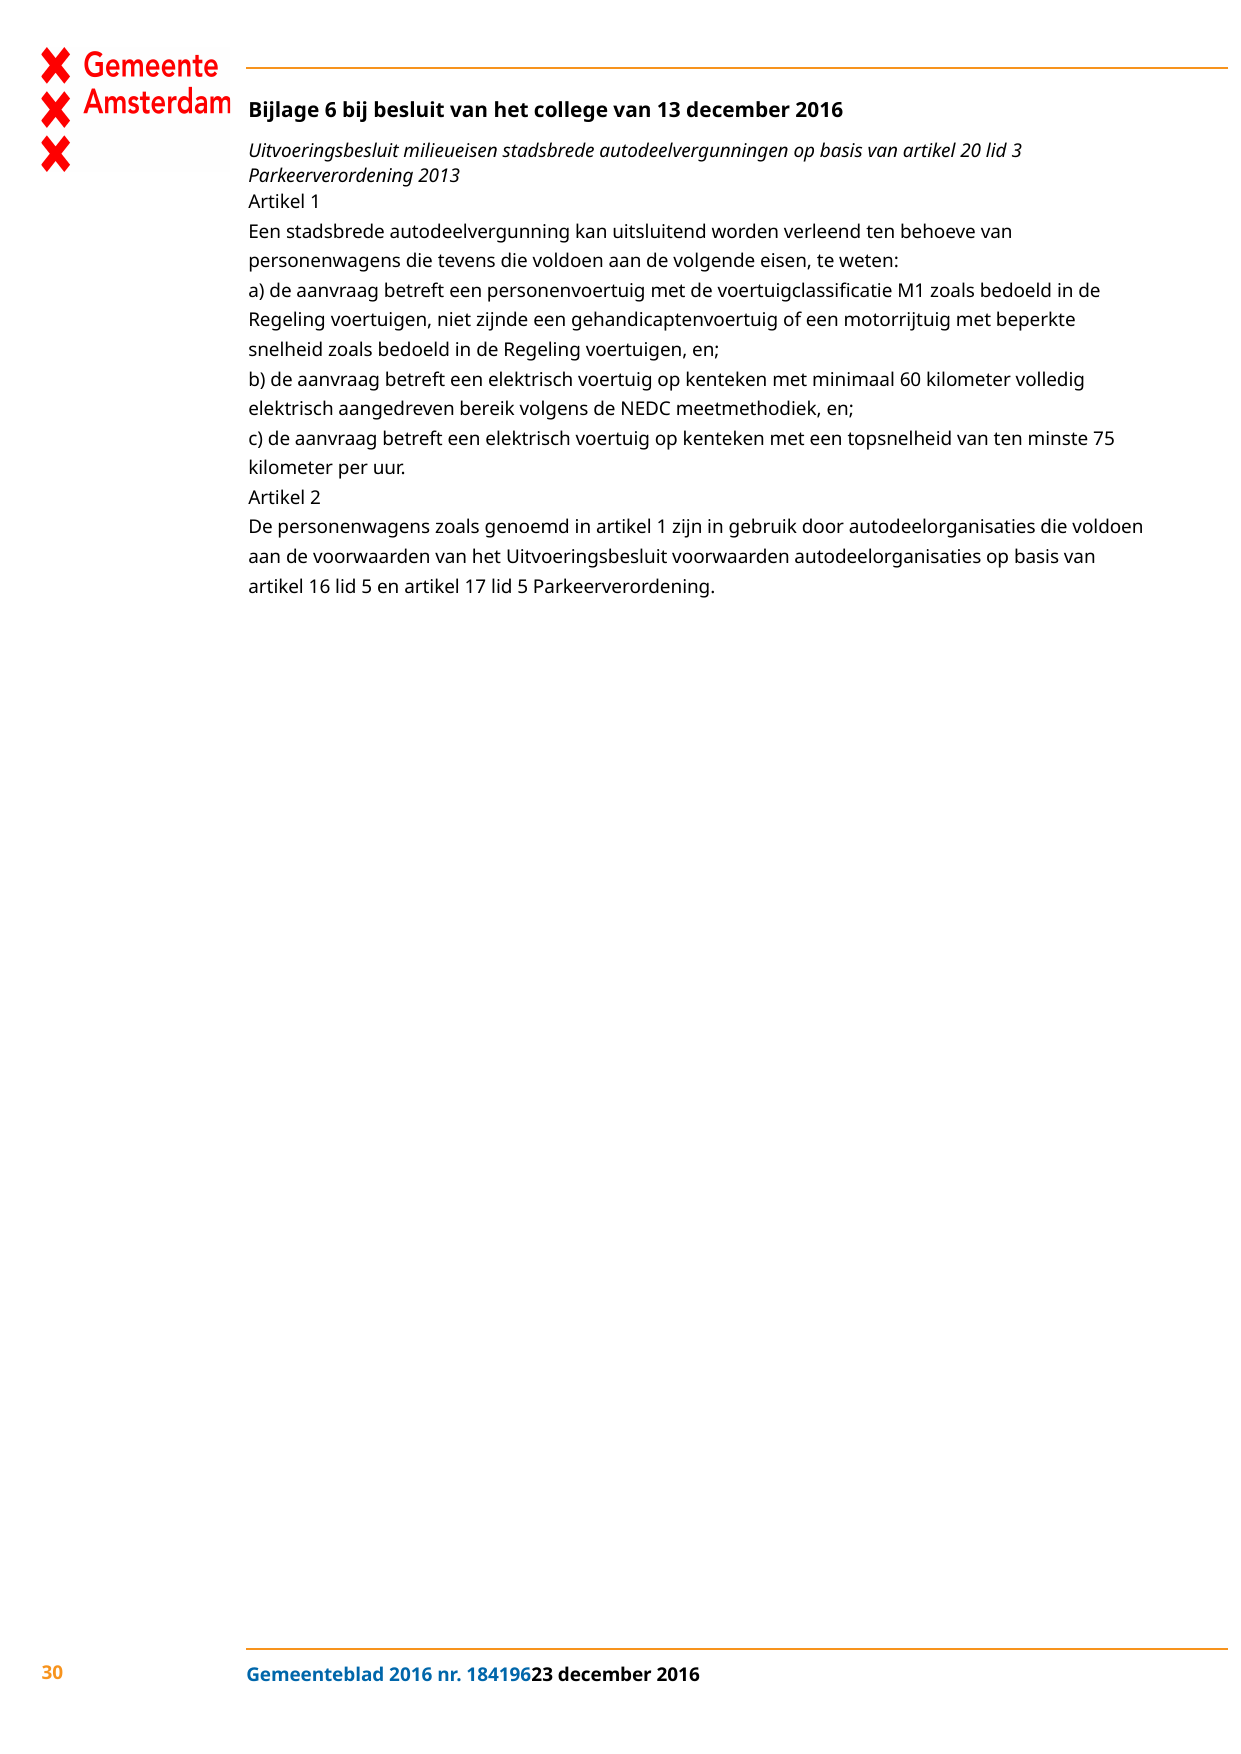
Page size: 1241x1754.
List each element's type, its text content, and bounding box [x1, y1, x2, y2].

text Artikel 1 [248, 188, 1152, 214]
text De personenwagens zoals genoemd in artikel 1 zijn in gebruik door autodeelorganisaties die voldoen aan de voorwaarden van het Uitvoeringsbesluit voorwaarden autodeelorganisaties op basis van artikel 16 lid 5 en artikel 17 lid 5 Parkeerverordening. [248, 514, 1152, 599]
text Artikel 2 [248, 484, 1152, 510]
text Bijlage 6 bij besluit van het college van 13 december 2016 [248, 95, 1152, 123]
picture [41, 47, 231, 172]
text c) de aanvraag betreft een elektrisch voertuig op kenteken met een topsnelheid van ten minste 75 kilometer per uur. [248, 425, 1152, 480]
text Een stadsbrede autodeelvergunning kan uitsluitend worden verleend ten behoeve van personenwagens die tevens die voldoen aan de volgende eisen, te weten: [248, 218, 1152, 273]
text a) de aanvraag betreft een personenvoertuig met de voertuigclassificatie M1 zoals bedoeld in de Regeling voertuigen, niet zijnde een gehandicaptenvoertuig of een motorrijtuig met beperkte snelheid zoals bedoeld in de Regeling voertuigen, en; [248, 277, 1152, 362]
text b) de aanvraag betreft een elektrisch voertuig op kenteken met minimaal 60 kilometer volledig elektrisch aangedreven bereik volgens de NEDC meetmethodiek, en; [248, 366, 1152, 421]
text Uitvoeringsbesluit milieueisen stadsbrede autodeelvergunningen op basis van artikel 20 lid 3 Parkeerverordening 2013 [248, 137, 1152, 188]
